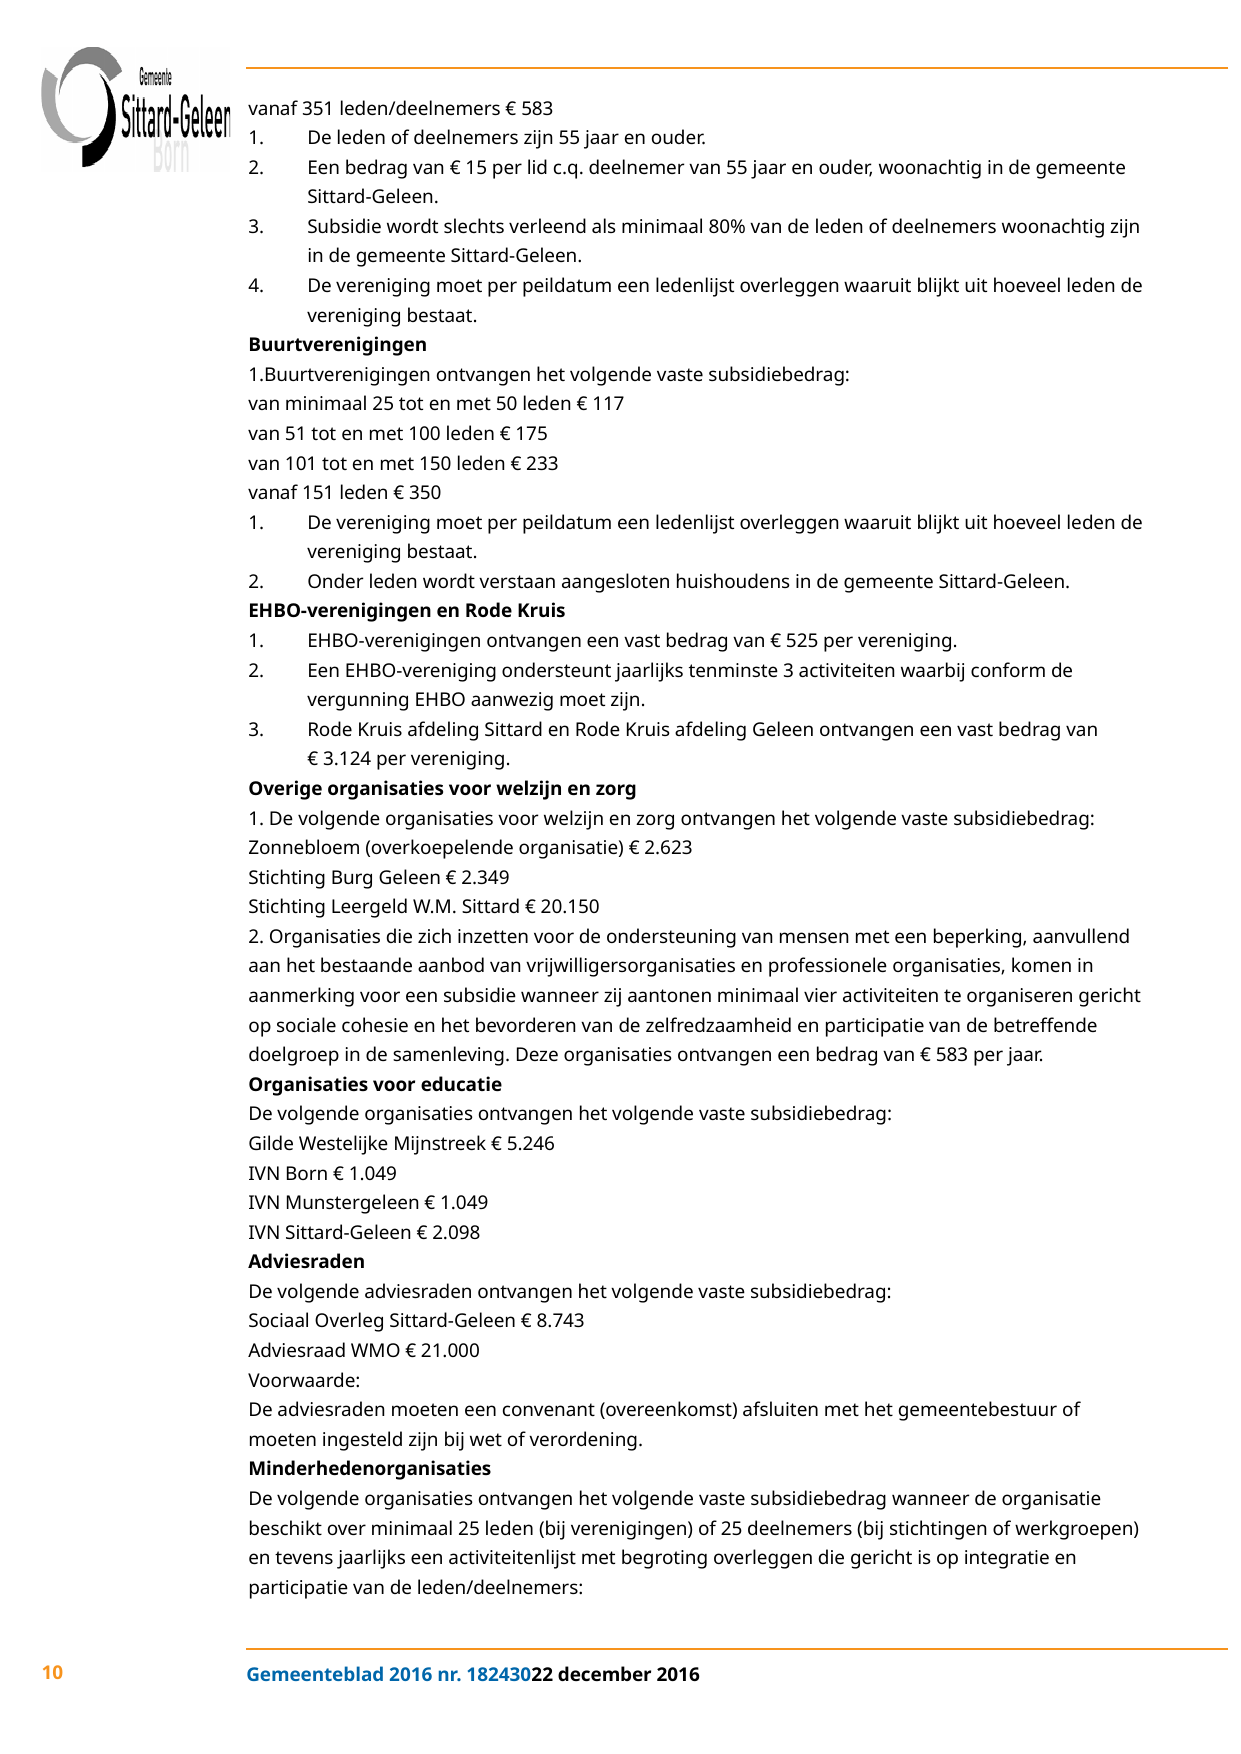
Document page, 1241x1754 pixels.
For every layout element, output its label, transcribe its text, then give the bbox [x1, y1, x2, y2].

text IVN Sittard-Geleen € 2.098 [248, 1219, 1152, 1245]
text Gilde Westelijke Mijnstreek € 5.246 [248, 1130, 1152, 1156]
text Voorwaarde: [248, 1367, 1152, 1393]
list Een bedrag van € 15 per lid c.q. deelnemer van 55 jaar en ouder, woonachtig in de gemeente Sittard-Geleen. [248, 154, 1152, 209]
text Buurtverenigingen [248, 331, 1152, 357]
text De volgende adviesraden ontvangen het volgende vaste subsidiebedrag: [248, 1278, 1152, 1304]
text van 101 tot en met 150 leden € 233 [248, 450, 1152, 476]
text 2. Organisaties die zich inzetten voor de ondersteuning van mensen met een beperking, aanvullend aan het bestaande aanbod van vrijwilligersorganisaties en professionele organisaties, komen in aanmerking voor een subsidie wanneer zij aantonen minimaal vier activiteiten te organiseren gericht op sociale cohesie en het bevorderen van de zelfredzaamheid en participatie van de betreffende doelgroep in de samenleving. Deze organisaties ontvangen een bedrag van € 583 per jaar. [248, 923, 1152, 1067]
text Adviesraden [248, 1248, 1152, 1274]
text van 51 tot en met 100 leden € 175 [248, 420, 1152, 446]
list Onder leden wordt verstaan aangesloten huishoudens in de gemeente Sittard-Geleen. [248, 568, 1152, 594]
text EHBO-verenigingen en Rode Kruis [248, 598, 1152, 623]
list EHBO-verenigingen ontvangen een vast bedrag van € 525 per vereniging. [248, 627, 1152, 653]
text Zonnebloem (overkoepelende organisatie) € 2.623 [248, 834, 1152, 860]
text Adviesraad WMO € 21.000 [248, 1337, 1152, 1363]
text De volgende organisaties ontvangen het volgende vaste subsidiebedrag wanneer de organisatie beschikt over minimaal 25 leden (bij verenigingen) of 25 deelnemers (bij stichtingen of werkgroepen) en tevens jaarlijks een activiteitenlijst met begroting overleggen die gericht is op integratie en participatie van de leden/deelnemers: [248, 1485, 1152, 1600]
list De vereniging moet per peildatum een ledenlijst overleggen waaruit blijkt uit hoeveel leden de vereniging bestaat. [248, 272, 1152, 328]
text IVN Munstergeleen € 1.049 [248, 1189, 1152, 1215]
text vanaf 151 leden € 350 [248, 479, 1152, 505]
picture [41, 47, 231, 172]
text De volgende organisaties ontvangen het volgende vaste subsidiebedrag: [248, 1101, 1152, 1126]
list Subsidie wordt slechts verleend als minimaal 80% van de leden of deelnemers woonachtig zijn in de gemeente Sittard-Geleen. [248, 213, 1152, 268]
list De vereniging moet per peildatum een ledenlijst overleggen waaruit blijkt uit hoeveel leden de vereniging bestaat. [248, 509, 1152, 564]
list Rode Kruis afdeling Sittard en Rode Kruis afdeling Geleen ontvangen een vast bedrag van € 3.124 per vereniging. [248, 716, 1152, 771]
text 1. De volgende organisaties voor welzijn en zorg ontvangen het volgende vaste subsidiebedrag: [248, 805, 1152, 831]
text De adviesraden moeten een convenant (overeenkomst) afsluiten met het gemeentebestuur of moeten ingesteld zijn bij wet of verordening. [248, 1396, 1152, 1452]
text IVN Born € 1.049 [248, 1160, 1152, 1186]
text 1.Buurtverenigingen ontvangen het volgende vaste subsidiebedrag: [248, 361, 1152, 387]
text Minderhedenorganisaties [248, 1456, 1152, 1481]
text Overige organisaties voor welzijn en zorg [248, 775, 1152, 801]
text Stichting Leergeld W.M. Sittard € 20.150 [248, 893, 1152, 919]
list Een EHBO-vereniging ondersteunt jaarlijks tenminste 3 activiteiten waarbij conform de vergunning EHBO aanwezig moet zijn. [248, 657, 1152, 712]
list De leden of deelnemers zijn 55 jaar en ouder. [248, 124, 1152, 150]
text vanaf 351 leden/deelnemers € 583 [248, 95, 1152, 121]
text Organisaties voor educatie [248, 1071, 1152, 1097]
text Sociaal Overleg Sittard-Geleen € 8.743 [248, 1308, 1152, 1333]
text van minimaal 25 tot en met 50 leden € 117 [248, 391, 1152, 416]
text Stichting Burg Geleen € 2.349 [248, 864, 1152, 890]
